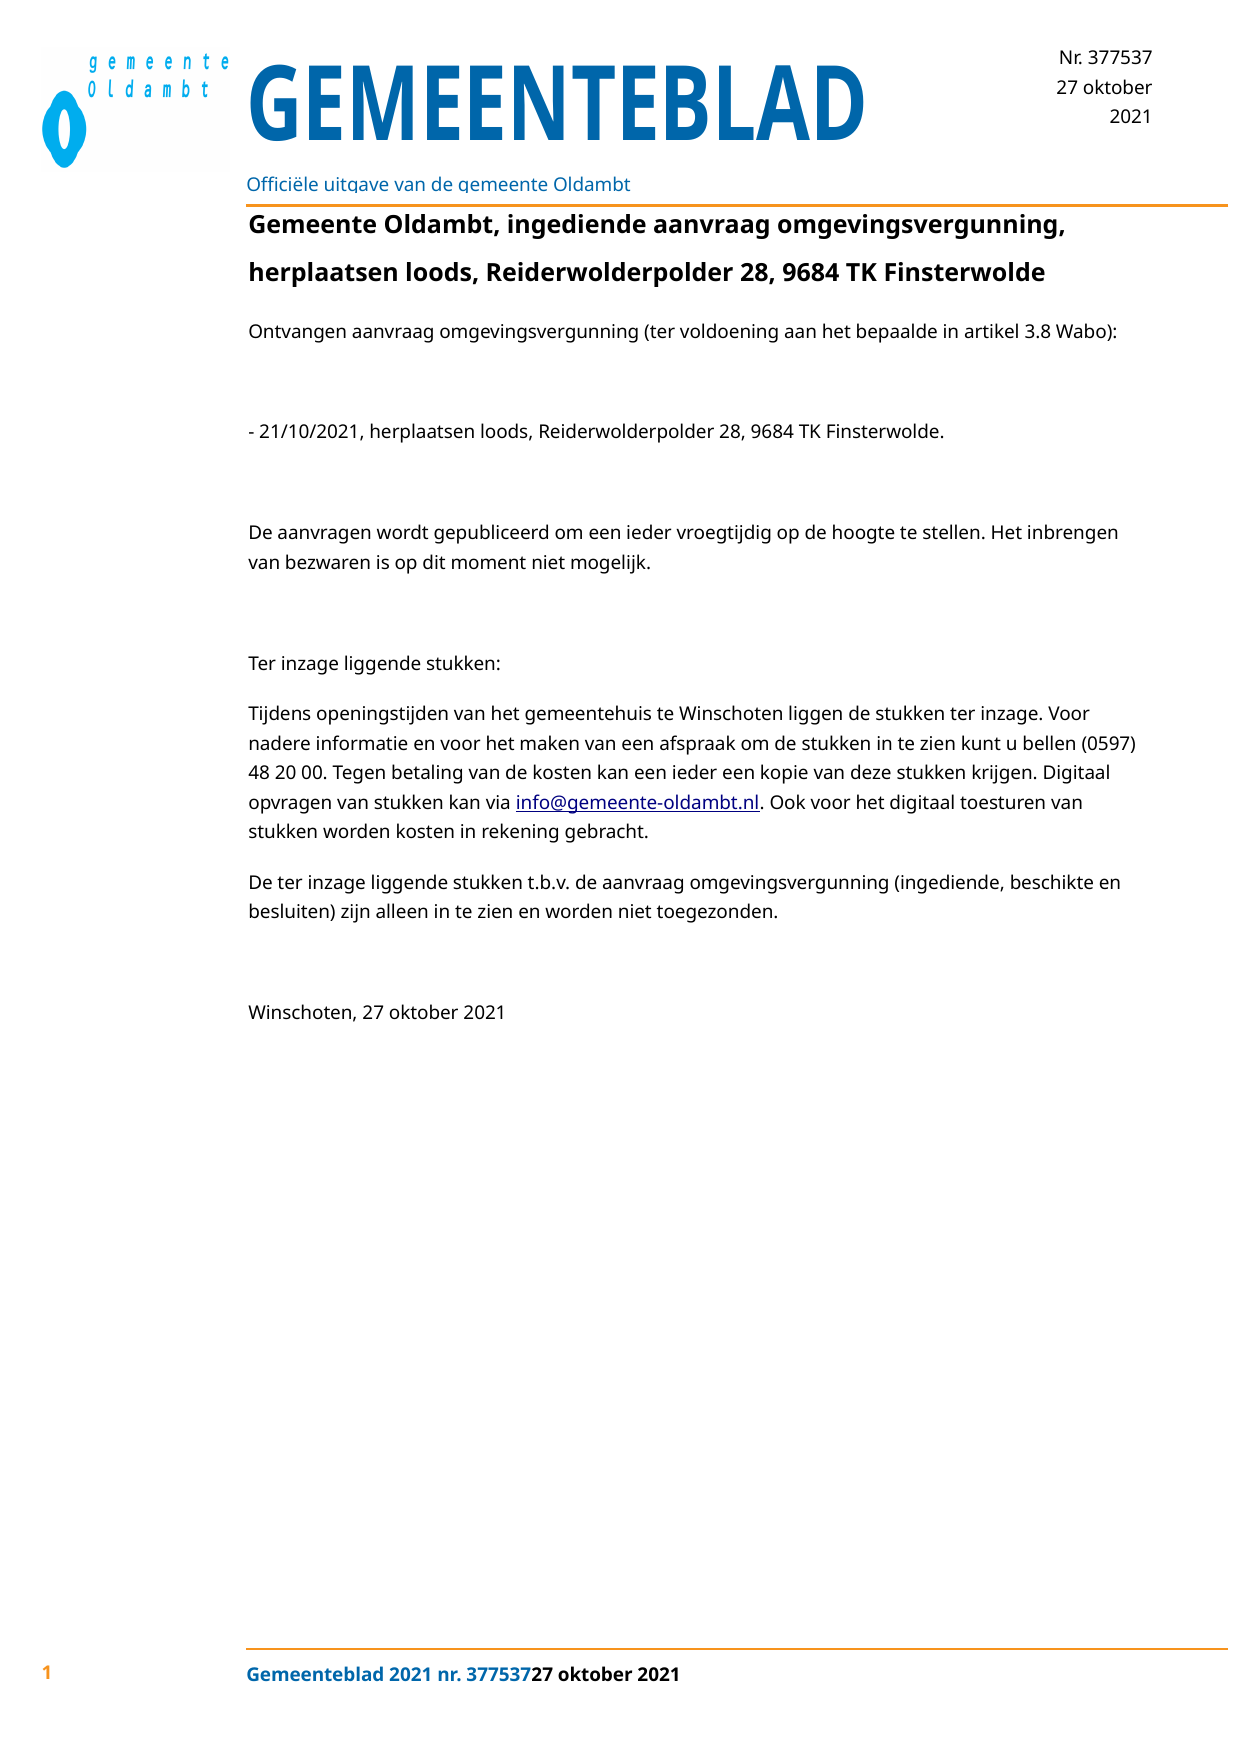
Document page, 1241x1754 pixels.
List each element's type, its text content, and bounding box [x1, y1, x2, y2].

text Tijdens openingstijden van het gemeentehuis te Winschoten liggen de stukken ter inzage. Voor nadere informatie en voor het maken van een afspraak om de stukken in te zien kunt u bellen (0597) 48 20 00. Tegen betaling van de kosten kan een ieder een kopie van deze stukken krijgen. Digitaal opvragen van stukken kan via info@gemeente-oldambt.nl. Ook voor het digitaal toesturen van stukken worden kosten in rekening gebracht. [248, 700, 1152, 844]
text Ter inzage liggende stukken: [248, 650, 1152, 676]
text De ter inzage liggende stukken t.b.v. de aanvraag omgevingsvergunning (ingediende, beschikte en besluiten) zijn alleen in te zien en worden niet toegezonden. [248, 869, 1152, 924]
text - 21/10/2021, herplaatsen loods, Reiderwolderpolder 28, 9684 TK Finsterwolde. [248, 419, 1152, 444]
text Winschoten, 27 oktober 2021 [248, 999, 1152, 1025]
text Gemeente Oldambt, ingediende aanvraag omgevingsvergunning, herplaatsen loods, Reiderwolderpolder 28, 9684 TK Finsterwolde [248, 207, 1152, 288]
picture [41, 47, 231, 172]
text De aanvragen wordt gepubliceerd om een ieder vroegtijdig op de hoogte te stellen. Het inbrengen van bezwaren is op dit moment niet mogelijk. [248, 519, 1152, 575]
text Ontvangen aanvraag omgevingsvergunning (ter voldoening aan het bepaalde in artikel 3.8 Wabo): [248, 318, 1152, 344]
